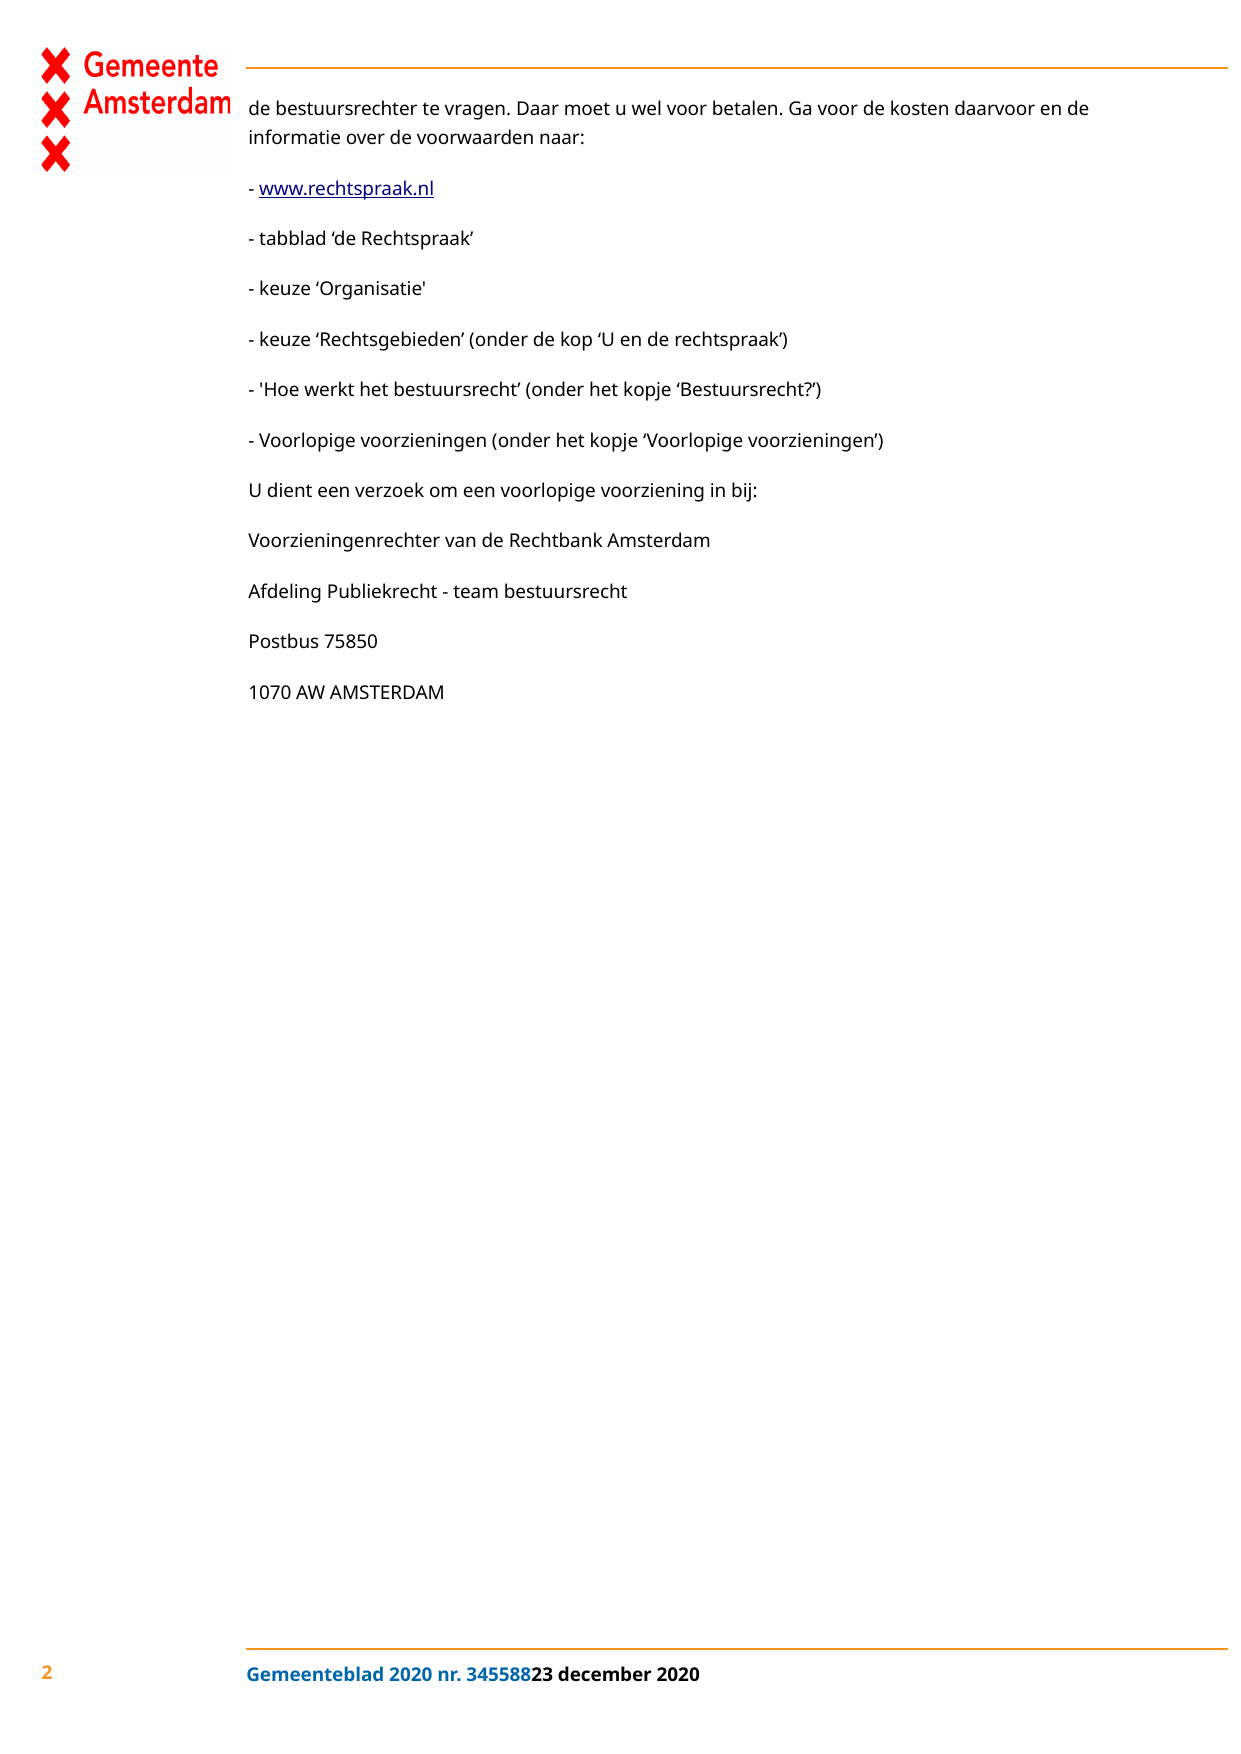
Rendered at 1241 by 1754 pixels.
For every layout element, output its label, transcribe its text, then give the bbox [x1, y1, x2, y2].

text - www.rechtspraak.nl [248, 175, 1152, 201]
text Afdeling Publiekrecht - team bestuursrecht [248, 578, 1152, 604]
text - keuze ‘Rechtsgebieden’ (onder de kop ‘U en de rechtspraak’) [248, 326, 1152, 352]
text U dient een verzoek om een voorlopige voorziening in bij: [248, 477, 1152, 503]
text - tabblad ‘de Rechtspraak’ [248, 225, 1152, 251]
text - 'Hoe werkt het bestuursrecht’ (onder het kopje ‘Bestuursrecht?’) [248, 376, 1152, 402]
text - Voorlopige voorzieningen (onder het kopje ‘Voorlopige voorzieningen’) [248, 427, 1152, 453]
picture [41, 47, 231, 172]
text Voorzieningenrechter van de Rechtbank Amsterdam [248, 528, 1152, 553]
text - keuze ‘Organisatie' [248, 276, 1152, 301]
text Postbus 75850 [248, 628, 1152, 654]
text 1070 AW AMSTERDAM [248, 679, 1152, 705]
text de bestuursrechter te vragen. Daar moet u wel voor betalen. Ga voor de kosten daarvoor en de informatie over de voorwaarden naar: [248, 95, 1152, 150]
